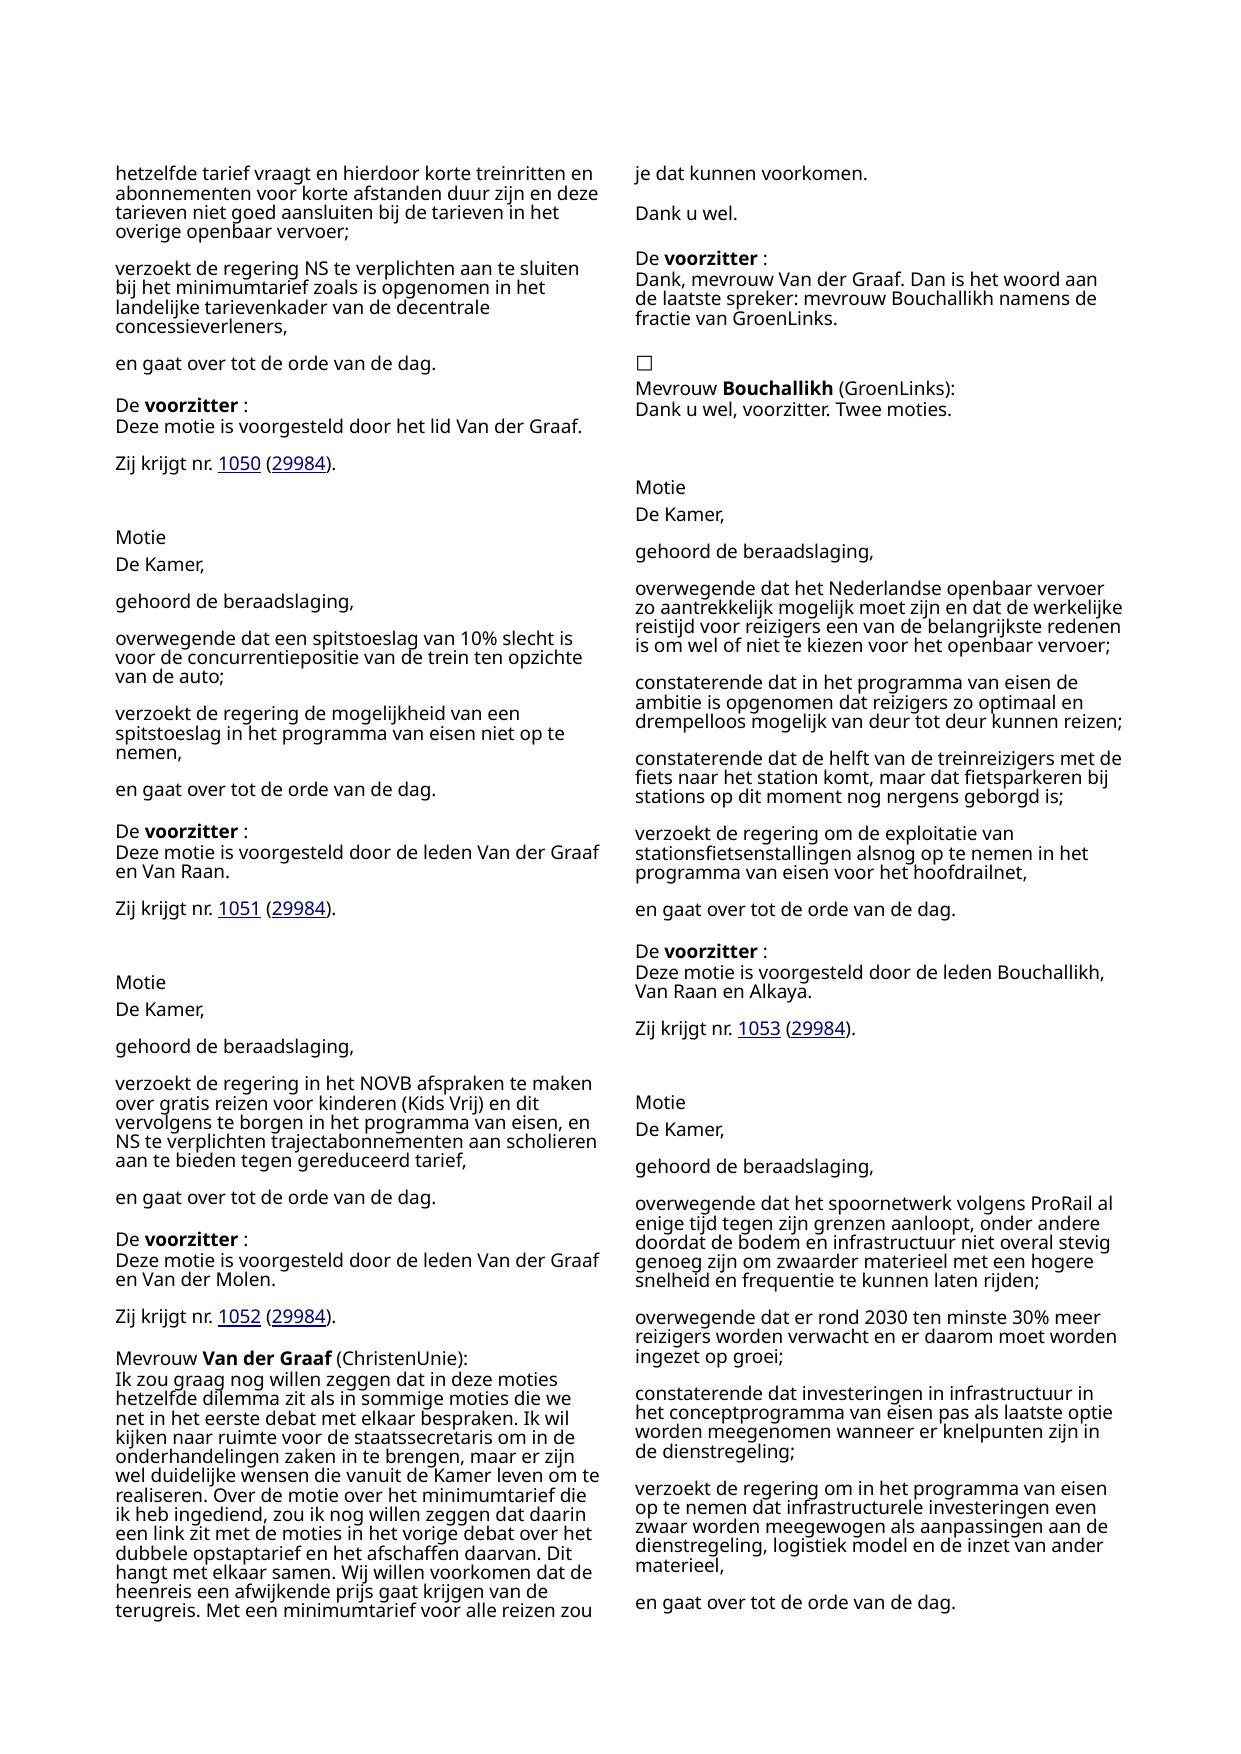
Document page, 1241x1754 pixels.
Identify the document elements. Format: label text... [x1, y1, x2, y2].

text je dat kunnen voorkomen. [635, 165, 1125, 184]
text Motie [115, 969, 605, 995]
text Zij krijgt nr. 1051 (29984). [115, 900, 605, 919]
text constaterende dat de helft van de treinreizigers met de fiets naar het station komt, maar dat fietsparkeren bij stations op dit moment nog nergens geborgd is; [635, 750, 1125, 808]
text Deze motie is voorgesteld door de leden Bouchallikh, Van Raan en Alkaya. [635, 964, 1125, 1002]
text Deze motie is voorgesteld door de leden Van der Graaf en Van Raan. [115, 844, 605, 882]
text Deze motie is voorgesteld door het lid Van der Graaf. [115, 418, 605, 437]
text verzoekt de regering in het NOVB afspraken te maken over gratis reizen voor kinderen (Kids Vrij) en dit vervolgens te borgen in het programma van eisen, en NS te verplichten trajectabonnementen aan scholieren aan te bieden tegen gereduceerd tarief, [115, 1075, 605, 1172]
text De voorzitter : [635, 245, 1125, 271]
text De Kamer, [635, 506, 1125, 525]
text Zij krijgt nr. 1050 (29984). [115, 454, 605, 474]
text De voorzitter : [115, 1226, 605, 1252]
text constaterende dat investeringen in infrastructuur in het conceptprogramma van eisen pas als laatste optie worden meegenomen wanneer er knelpunten zijn in de dienstregeling; [635, 1385, 1125, 1462]
text Motie [635, 474, 1125, 500]
text overwegende dat er rond 2030 ten minste 30% meer reizigers worden verwacht en er daarom moet worden ingezet op groei; [635, 1309, 1125, 1367]
text De Kamer, [635, 1121, 1125, 1141]
text overwegende dat een spitstoeslag van 10% slecht is voor de concurrentiepositie van de trein ten opzichte van de auto; [115, 630, 605, 688]
text en gaat over tot de orde van de dag. [115, 1189, 605, 1208]
text De Kamer, [115, 1001, 605, 1021]
text Zij krijgt nr. 1052 (29984). [115, 1308, 605, 1327]
text Zij krijgt nr. 1053 (29984). [635, 1020, 1125, 1039]
text gehoord de beraadslaging, [115, 593, 605, 612]
text Mevrouw Van der Graaf (ChristenUnie): [115, 1345, 605, 1371]
text en gaat over tot de orde van de dag. [635, 901, 1125, 920]
text hetzelfde tarief vraagt en hierdoor korte treinritten en abonnementen voor korte afstanden duur zijn en deze tarieven niet goed aansluiten bij de tarieven in het overige openbaar vervoer; [115, 165, 605, 242]
text gehoord de beraadslaging, [635, 1158, 1125, 1177]
text gehoord de beraadslaging, [635, 543, 1125, 562]
text De Kamer, [115, 556, 605, 575]
text Deze motie is voorgesteld door de leden Van der Graaf en Van der Molen. [115, 1252, 605, 1291]
text verzoekt de regering de mogelijkheid van een spitstoeslag in het programma van eisen niet op te nemen, [115, 705, 605, 763]
text De voorzitter : [115, 392, 605, 418]
text Motie [635, 1089, 1125, 1115]
text Mevrouw Bouchallikh (GroenLinks): [635, 376, 1125, 401]
text Dank u wel. [635, 205, 1125, 224]
text De voorzitter : [115, 818, 605, 844]
text en gaat over tot de orde van de dag. [635, 1594, 1125, 1613]
text ⬜ [635, 350, 1125, 376]
text overwegende dat het spoornetwerk volgens ProRail al enige tijd tegen zijn grenzen aanloopt, onder andere doordat de bodem en infrastructuur niet overal stevig genoeg zijn om zwaarder materieel met een hogere snelheid en frequentie te kunnen laten rijden; [635, 1195, 1125, 1292]
text en gaat over tot de orde van de dag. [115, 355, 605, 374]
text gehoord de beraadslaging, [115, 1038, 605, 1057]
text en gaat over tot de orde van de dag. [115, 781, 605, 800]
text overwegende dat het Nederlandse openbaar vervoer zo aantrekkelijk mogelijk moet zijn en dat de werkelijke reistijd voor reizigers een van de belangrijkste redenen is om wel of niet te kiezen voor het openbaar vervoer; [635, 579, 1125, 657]
text Motie [115, 524, 605, 550]
text Dank, mevrouw Van der Graaf. Dan is het woord aan de laatste spreker: mevrouw Bouchallikh namens de fractie van GroenLinks. [635, 271, 1125, 329]
text Dank u wel, voorzitter. Twee moties. [635, 401, 1125, 421]
text De voorzitter : [635, 938, 1125, 964]
text verzoekt de regering NS te verplichten aan te sluiten bij het minimumtarief zoals is opgenomen in het landelijke tarievenkader van de decentrale concessieverleners, [115, 260, 605, 337]
text Ik zou graag nog willen zeggen dat in deze moties hetzelfde dilemma zit als in sommige moties die we net in het eerste debat met elkaar bespraken. Ik wil kijken naar ruimte voor de staatssecretaris om in de onderhandelingen zaken in te brengen, maar er zijn wel duidelijke wensen die vanuit de Kamer leven om te realiseren. Over de motie over het minimumtarief die ik heb ingediend, zou ik nog willen zeggen dat daarin een link zit met de moties in het vorige debat over het dubbele opstaptarief en het afschaffen daarvan. Dit hangt met elkaar samen. Wij willen voorkomen dat de heenreis een afwijkende prijs gaat krijgen van de terugreis. Met een minimumtarief voor alle reizen zou [115, 1371, 605, 1622]
text verzoekt de regering om in het programma van eisen op te nemen dat infrastructurele investeringen even zwaar worden meegewogen als aanpassingen aan de dienstregeling, logistiek model en de inzet van ander materieel, [635, 1479, 1125, 1576]
text constaterende dat in het programma van eisen de ambitie is opgenomen dat reizigers zo optimaal en drempelloos mogelijk van deur tot deur kunnen reizen; [635, 674, 1125, 732]
text verzoekt de regering om de exploitatie van stationsfietsenstallingen alsnog op te nemen in het programma van eisen voor het hoofdrailnet, [635, 825, 1125, 883]
